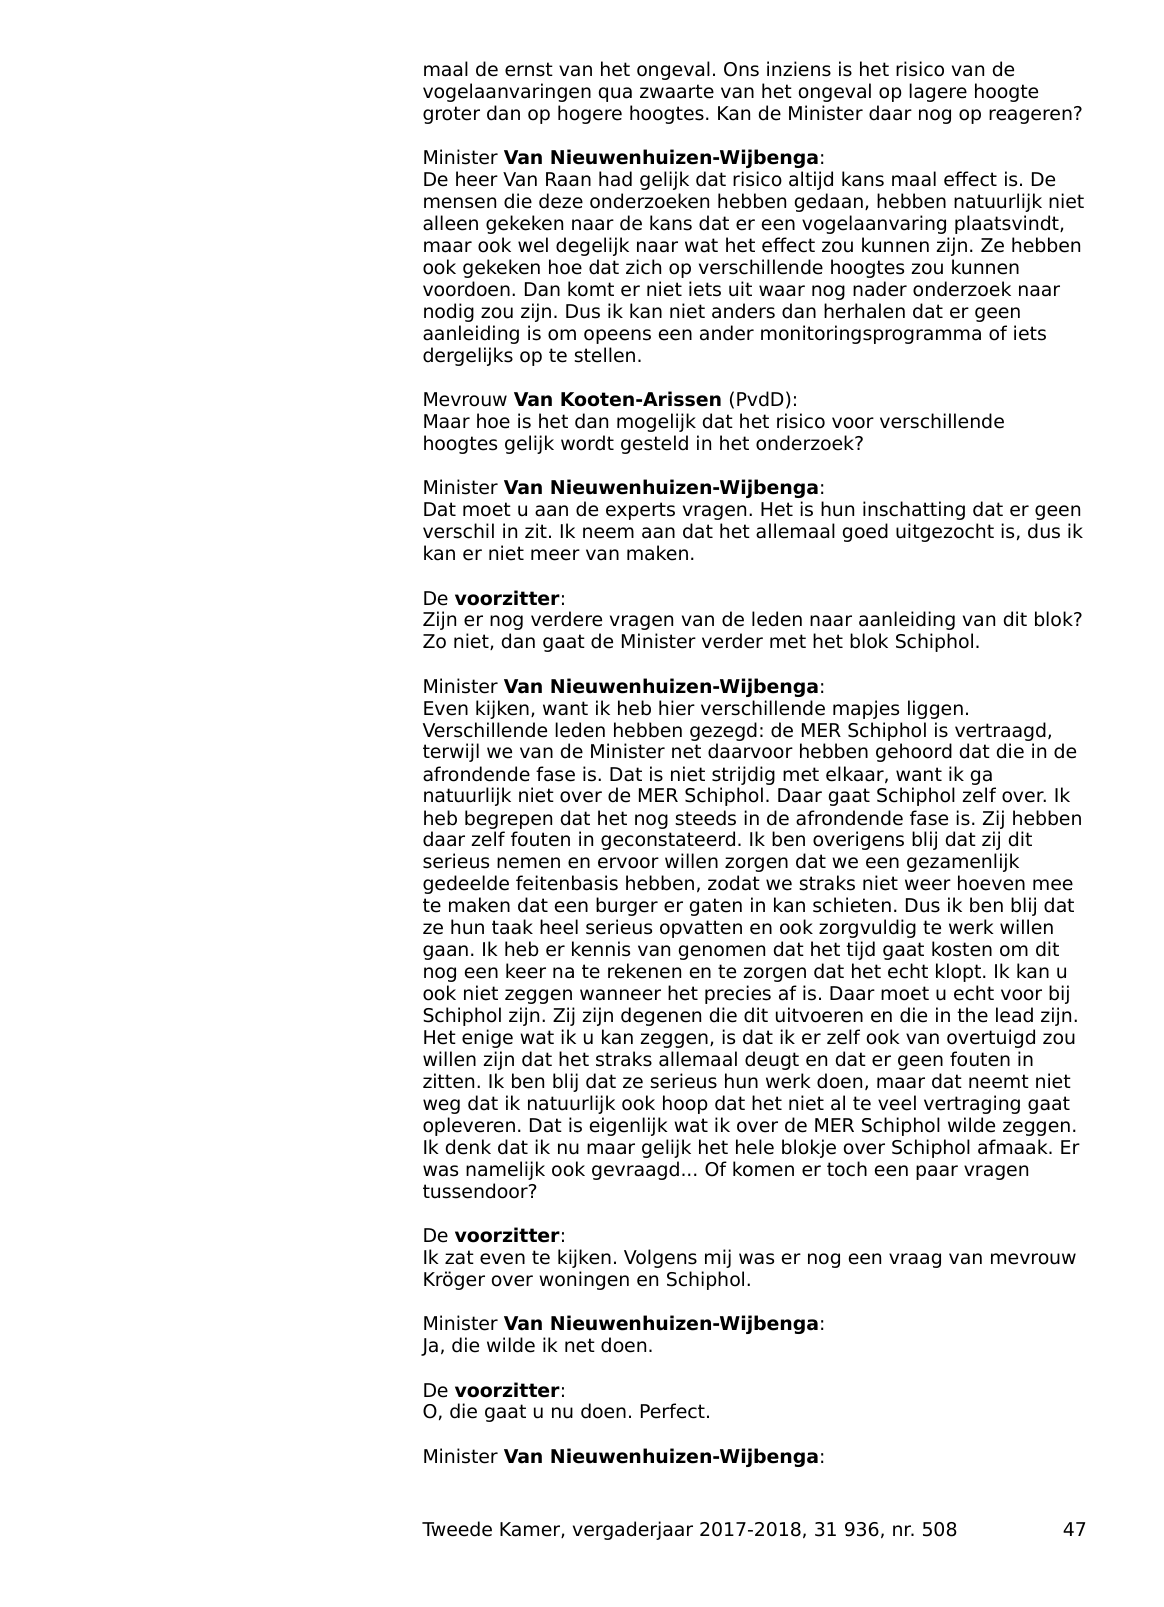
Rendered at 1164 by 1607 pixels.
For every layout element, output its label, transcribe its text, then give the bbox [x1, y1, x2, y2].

text De heer Van Raan had gelijk dat risico altijd kans maal effect is. De mensen die deze onderzoeken hebben gedaan, hebben natuurlijk niet alleen gekeken naar de kans dat er een vogelaanvaring plaatsvindt, maar ook wel degelijk naar wat het effect zou kunnen zijn. Ze hebben ook gekeken hoe dat zich op verschillende hoogtes zou kunnen voordoen. Dan komt er niet iets uit waar nog nader onderzoek naar nodig zou zijn. Dus ik kan niet anders dan herhalen dat er geen aanleiding is om opeens een ander monitoringsprogramma of iets dergelijks op te stellen. [422, 169, 1087, 367]
text Ja, die wilde ik net doen. [422, 1335, 1087, 1357]
text Minister Van Nieuwenhuizen-Wijbenga: [422, 477, 1087, 499]
text Zijn er nog verdere vragen van de leden naar aanleiding van dit blok? Zo niet, dan gaat de Minister verder met het blok Schiphol. [422, 609, 1087, 653]
text Ik zat even te kijken. Volgens mij was er nog een vraag van mevrouw Kröger over woningen en Schiphol. [422, 1247, 1087, 1291]
text De voorzitter: [422, 587, 1087, 609]
text De voorzitter: [422, 1225, 1087, 1247]
text Ik denk dat ik nu maar gelijk het hele blokje over Schiphol afmaak. Er was namelijk ook gevraagd... Of komen er toch een paar vragen tussendoor? [422, 1137, 1087, 1203]
text O, die gaat u nu doen. Perfect. [422, 1401, 1087, 1423]
text Minister Van Nieuwenhuizen-Wijbenga: [422, 676, 1087, 697]
text De voorzitter: [422, 1379, 1087, 1401]
text Minister Van Nieuwenhuizen-Wijbenga: [422, 1313, 1087, 1335]
text Minister Van Nieuwenhuizen-Wijbenga: [422, 1446, 1087, 1468]
text Dat moet u aan de experts vragen. Het is hun inschatting dat er geen verschil in zit. Ik neem aan dat het allemaal goed uitgezocht is, dus ik kan er niet meer van maken. [422, 499, 1087, 565]
text maal de ernst van het ongeval. Ons inziens is het risico van de vogelaanvaringen qua zwaarte van het ongeval op lagere hoogte groter dan op hogere hoogtes. Kan de Minister daar nog op reageren? [422, 59, 1087, 125]
text Even kijken, want ik heb hier verschillende mapjes liggen. Verschillende leden hebben gezegd: de MER Schiphol is vertraagd, terwijl we van de Minister net daarvoor hebben gehoord dat die in de afrondende fase is. Dat is niet strijdig met elkaar, want ik ga natuurlijk niet over de MER Schiphol. Daar gaat Schiphol zelf over. Ik heb begrepen dat het nog steeds in de afrondende fase is. Zij hebben daar zelf fouten in geconstateerd. Ik ben overigens blij dat zij dit serieus nemen en ervoor willen zorgen dat we een gezamenlijk gedeelde feitenbasis hebben, zodat we straks niet weer hoeven mee te maken dat een burger er gaten in kan schieten. Dus ik ben blij dat ze hun taak heel serieus opvatten en ook zorgvuldig te werk willen gaan. Ik heb er kennis van genomen dat het tijd gaat kosten om dit nog een keer na te rekenen en te zorgen dat het echt klopt. Ik kan u ook niet zeggen wanneer het precies af is. Daar moet u echt voor bij Schiphol zijn. Zij zijn degenen die dit uitvoeren en die in the lead zijn. Het enige wat ik u kan zeggen, is dat ik er zelf ook van overtuigd zou willen zijn dat het straks allemaal deugt en dat er geen fouten in zitten. Ik ben blij dat ze serieus hun werk doen, maar dat neemt niet weg dat ik natuurlijk ook hoop dat het niet al te veel vertraging gaat opleveren. Dat is eigenlijk wat ik over de MER Schiphol wilde zeggen. [422, 697, 1087, 1137]
text Mevrouw Van Kooten-Arissen (PvdD): [422, 389, 1087, 411]
text Minister Van Nieuwenhuizen-Wijbenga: [422, 147, 1087, 169]
text Maar hoe is het dan mogelijk dat het risico voor verschillende hoogtes gelijk wordt gesteld in het onderzoek? [422, 411, 1087, 455]
